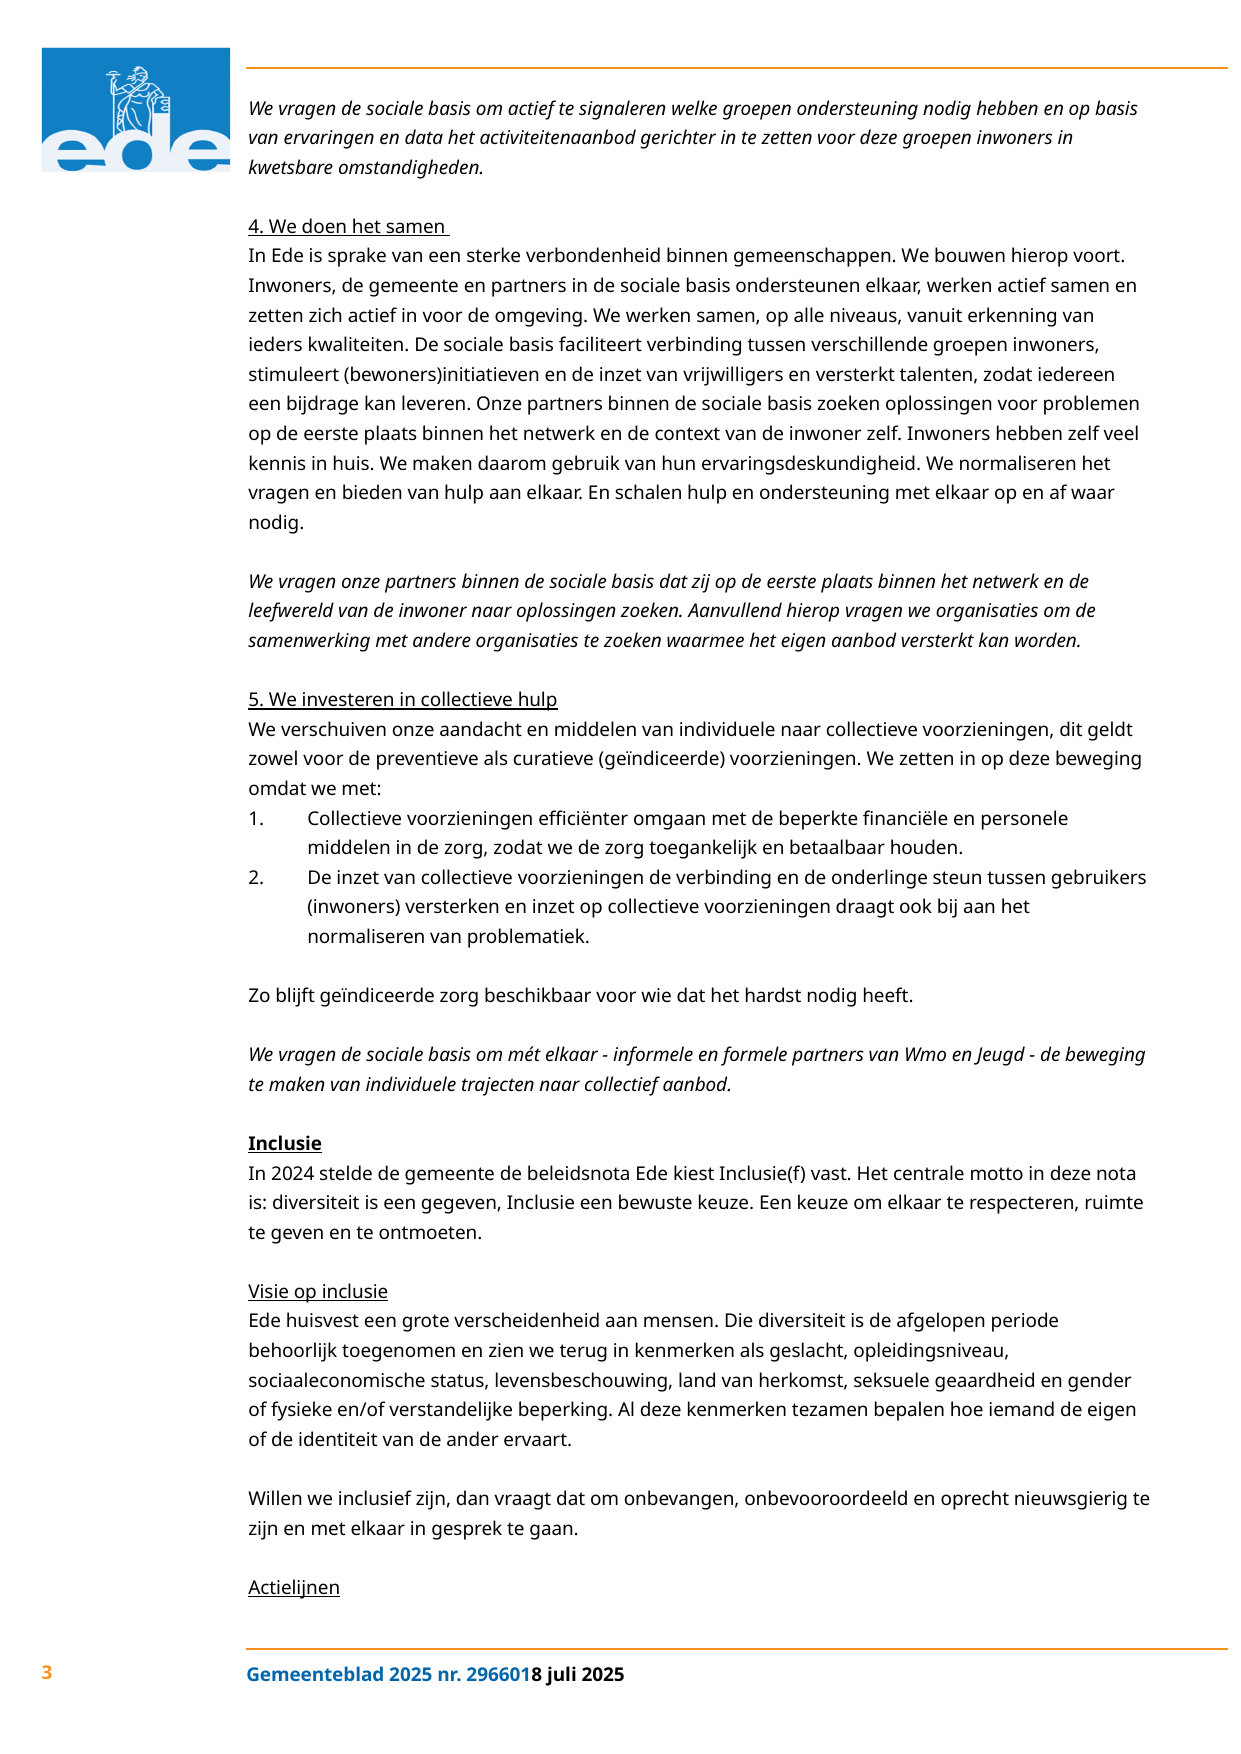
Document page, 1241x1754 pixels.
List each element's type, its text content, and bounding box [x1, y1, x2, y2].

text We vragen de sociale basis om actief te signaleren welke groepen ondersteuning nodig hebben en op basis van ervaringen en data het activiteitenaanbod gerichter in te zetten voor deze groepen inwoners in kwetsbare omstandigheden. [248, 95, 1152, 180]
text Actielijnen [248, 1574, 1152, 1600]
text 4. We doen het samen [248, 213, 1152, 239]
list Collectieve voorzieningen efficiënter omgaan met de beperkte financiële en personele middelen in de zorg, zodat we de zorg toegankelijk en betaalbaar houden. [248, 805, 1152, 860]
text 5. We investeren in collectieve hulp [248, 686, 1152, 712]
text Ede huisvest een grote verscheidenheid aan mensen. Die diversiteit is de afgelopen periode behoorlijk toegenomen en zien we terug in kenmerken als geslacht, opleidingsniveau, sociaaleconomische status, levensbeschouwing, land van herkomst, seksuele geaardheid en gender of fysieke en/of verstandelijke beperking. Al deze kenmerken tezamen bepalen hoe iemand de eigen of de identiteit van de ander ervaart. [248, 1308, 1152, 1452]
text In 2024 stelde de gemeente de beleidsnota Ede kiest Inclusie(f) vast. Het centrale motto in deze nota is: diversiteit is een gegeven, Inclusie een bewuste keuze. Een keuze om elkaar te respecteren, ruimte te geven en te ontmoeten. [248, 1160, 1152, 1245]
text Willen we inclusief zijn, dan vraagt dat om onbevangen, onbevooroordeeld en oprecht nieuwsgierig te zijn en met elkaar in gesprek te gaan. [248, 1485, 1152, 1541]
text Inclusie [248, 1130, 1152, 1156]
picture [41, 47, 231, 172]
text Visie op inclusie [248, 1278, 1152, 1304]
text Zo blijft geïndiceerde zorg beschikbaar voor wie dat het hardst nodig heeft. [248, 982, 1152, 1008]
text We verschuiven onze aandacht en middelen van individuele naar collectieve voorzieningen, dit geldt zowel voor de preventieve als curatieve (geïndiceerde) voorzieningen. We zetten in op deze beweging omdat we met: [248, 716, 1152, 801]
text In Ede is sprake van een sterke verbondenheid binnen gemeenschappen. We bouwen hierop voort. Inwoners, de gemeente en partners in de sociale basis ondersteunen elkaar, werken actief samen en zetten zich actief in voor de omgeving. We werken samen, op alle niveaus, vanuit erkenning van ieders kwaliteiten. De sociale basis faciliteert verbinding tussen verschillende groepen inwoners, stimuleert (bewoners)initiatieven en de inzet van vrijwilligers en versterkt talenten, zodat iedereen een bijdrage kan leveren. Onze partners binnen de sociale basis zoeken oplossingen voor problemen op de eerste plaats binnen het netwerk en de context van de inwoner zelf. Inwoners hebben zelf veel kennis in huis. We maken daarom gebruik van hun ervaringsdeskundigheid. We normaliseren het vragen en bieden van hulp aan elkaar. En schalen hulp en ondersteuning met elkaar op en af waar nodig. [248, 243, 1152, 535]
list De inzet van collectieve voorzieningen de verbinding en de onderlinge steun tussen gebruikers (inwoners) versterken en inzet op collectieve voorzieningen draagt ook bij aan het normaliseren van problematiek. [248, 864, 1152, 949]
text We vragen de sociale basis om mét elkaar - informele en formele partners van Wmo en Jeugd - de beweging te maken van individuele trajecten naar collectief aanbod. [248, 1041, 1152, 1097]
text We vragen onze partners binnen de sociale basis dat zij op de eerste plaats binnen het netwerk en de leefwereld van de inwoner naar oplossingen zoeken. Aanvullend hierop vragen we organisaties om de samenwerking met andere organisaties te zoeken waarmee het eigen aanbod versterkt kan worden. [248, 568, 1152, 653]
